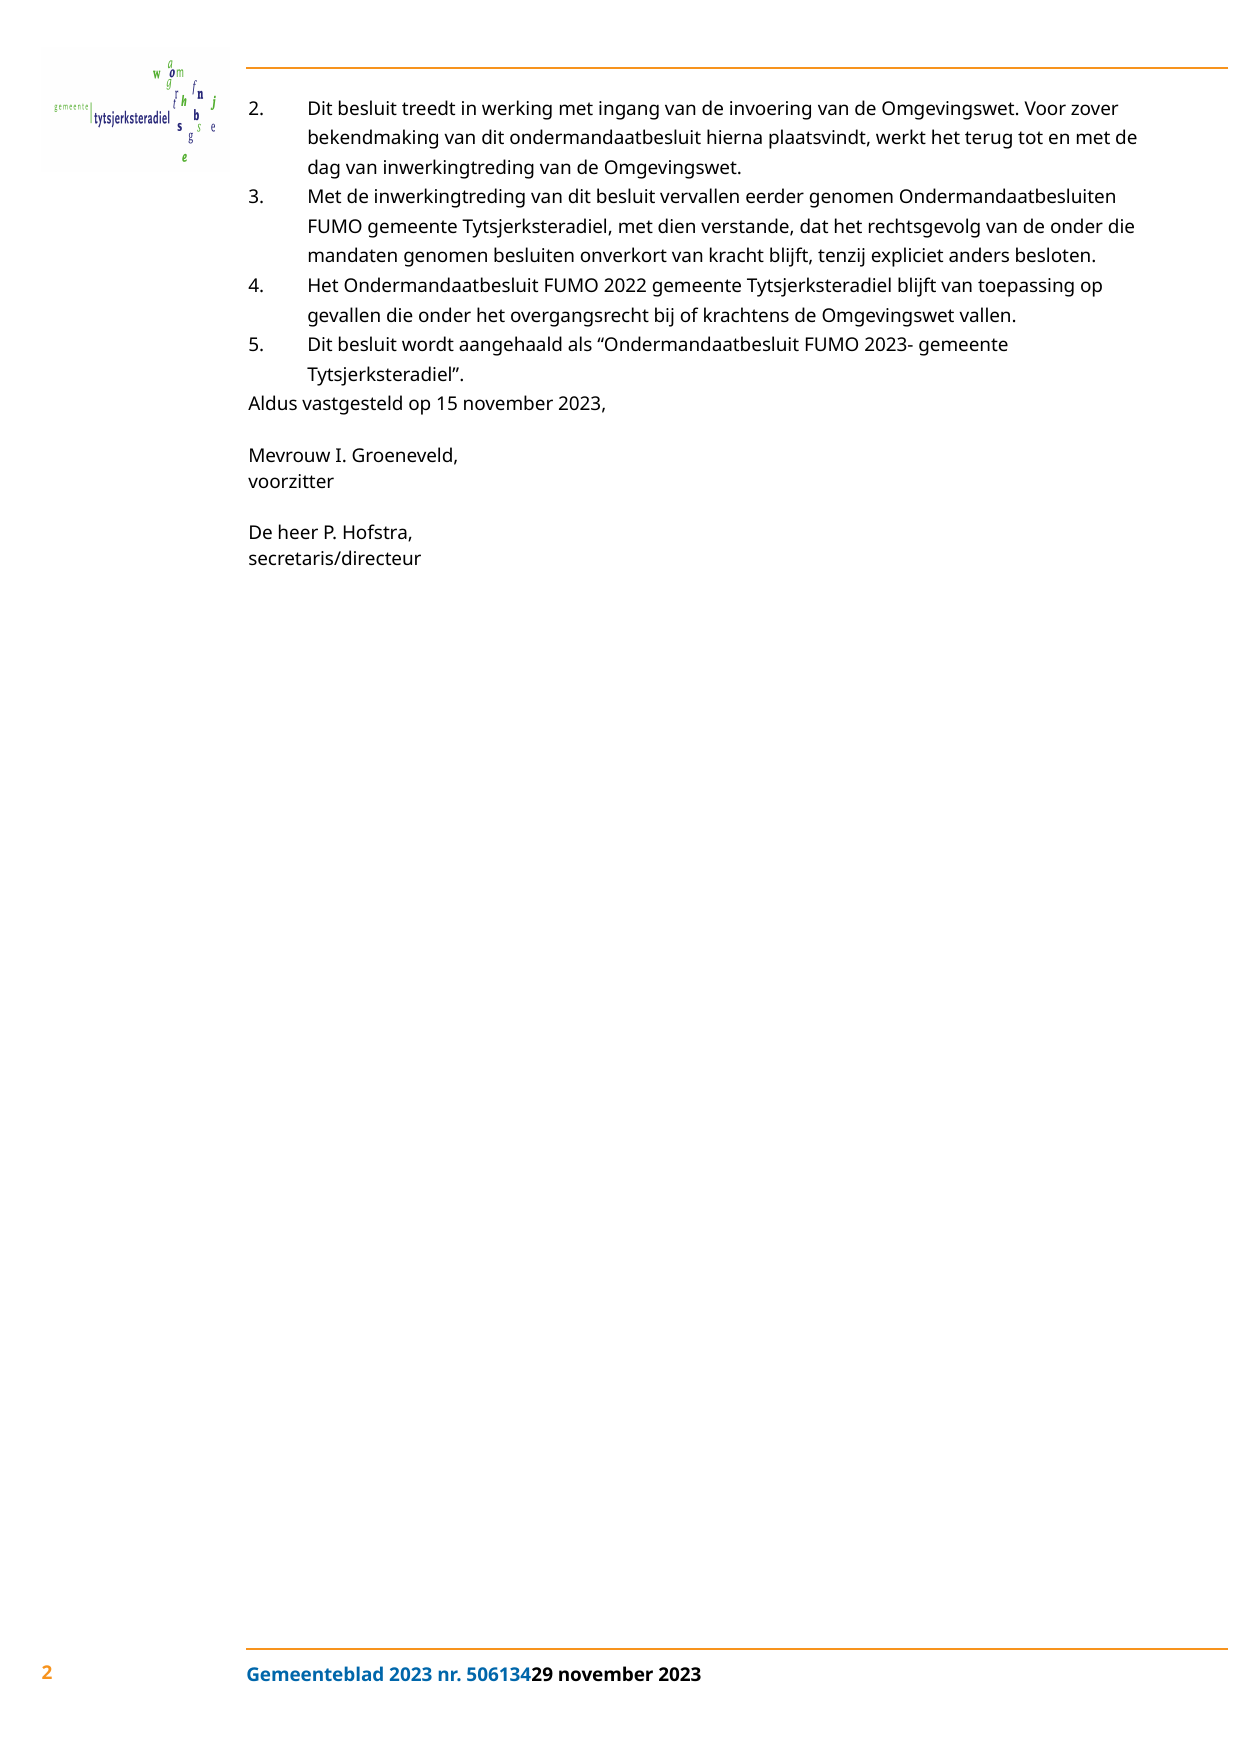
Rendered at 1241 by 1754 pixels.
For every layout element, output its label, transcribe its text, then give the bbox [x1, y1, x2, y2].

list Dit besluit treedt in werking met ingang van de invoering van de Omgevingswet. Voor zover bekendmaking van dit ondermandaatbesluit hierna plaatsvindt, werkt het terug tot en met de dag van inwerkingtreding van de Omgevingswet. [248, 95, 1152, 180]
text Mevrouw I. Groeneveld, [248, 442, 1152, 468]
list Met de inwerkingtreding van dit besluit vervallen eerder genomen Ondermandaatbesluiten FUMO gemeente Tytsjerksteradiel, met dien verstande, dat het rechtsgevolg van de onder die mandaten genomen besluiten onverkort van kracht blijft, tenzij expliciet anders besloten. [248, 183, 1152, 268]
list Dit besluit wordt aangehaald als “Ondermandaatbesluit FUMO 2023- gemeente Tytsjerksteradiel”. [248, 331, 1152, 387]
picture [41, 47, 231, 172]
text voorzitter [248, 468, 1152, 493]
text secretaris/directeur [248, 545, 1152, 571]
text Aldus vastgesteld op 15 november 2023, [248, 391, 1152, 416]
list Het Ondermandaatbesluit FUMO 2022 gemeente Tytsjerksteradiel blijft van toepassing op gevallen die onder het overgangsrecht bij of krachtens de Omgevingswet vallen. [248, 272, 1152, 328]
text De heer P. Hofstra, [248, 519, 1152, 545]
